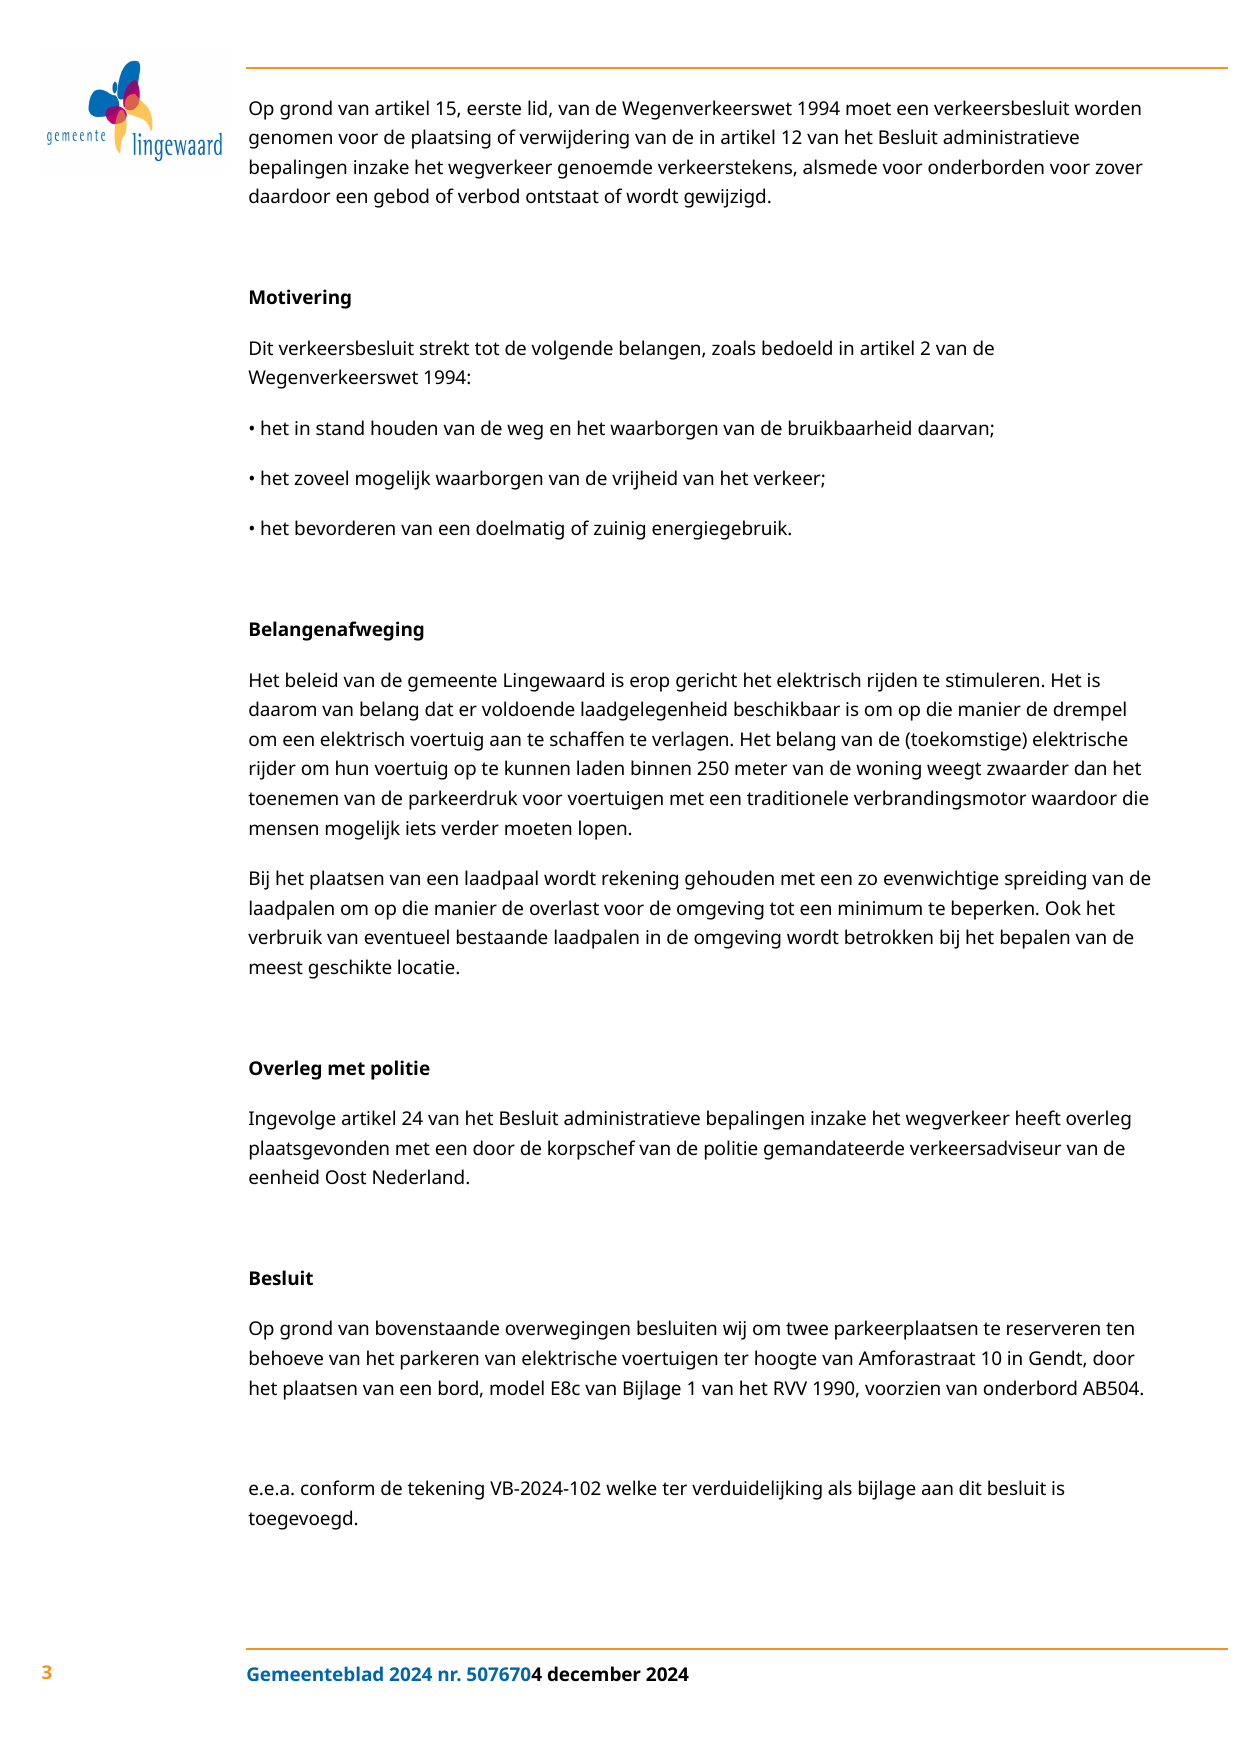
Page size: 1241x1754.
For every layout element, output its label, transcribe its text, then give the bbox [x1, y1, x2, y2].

text Het beleid van de gemeente Lingewaard is erop gericht het elektrisch rijden te stimuleren. Het is daarom van belang dat er voldoende laadgelegenheid beschikbaar is om op die manier de drempel om een elektrisch voertuig aan te schaffen te verlagen. Het belang van de (toekomstige) elektrische rijder om hun voertuig op te kunnen laden binnen 250 meter van de woning weegt zwaarder dan het toenemen van de parkeerdruk voor voertuigen met een traditionele verbrandingsmotor waardoor die mensen mogelijk iets verder moeten lopen. [248, 667, 1152, 841]
text • het zoveel mogelijk waarborgen van de vrijheid van het verkeer; [248, 465, 1152, 491]
text • het bevorderen van een doelmatig of zuinig energiegebruik. [248, 516, 1152, 541]
text e.e.a. conform de tekening VB-2024-102 welke ter verduidelijking als bijlage aan dit besluit is toegevoegd. [248, 1476, 1152, 1531]
text Op grond van artikel 15, eerste lid, van de Wegenverkeerswet 1994 moet een verkeersbesluit worden genomen voor de plaatsing of verwijdering van de in artikel 12 van het Besluit administratieve bepalingen inzake het wegverkeer genoemde verkeerstekens, alsmede voor onderborden voor zover daardoor een gebod of verbod ontstaat of wordt gewijzigd. [248, 95, 1152, 209]
text Op grond van bovenstaande overwegingen besluiten wij om twee parkeerplaatsen te reserveren ten behoeve van het parkeren van elektrische voertuigen ter hoogte van Amforastraat 10 in Gendt, door het plaatsen van een bord, model E8c van Bijlage 1 van het RVV 1990, voorzien van onderbord AB504. [248, 1316, 1152, 1401]
text • het in stand houden van de weg en het waarborgen van de bruikbaarheid daarvan; [248, 415, 1152, 441]
picture [41, 47, 231, 172]
text Besluit [248, 1265, 1152, 1291]
text Ingevolge artikel 24 van het Besluit administratieve bepalingen inzake het wegverkeer heeft overleg plaatsgevonden met een door de korpschef van de politie gemandateerde verkeersadviseur van de eenheid Oost Nederland. [248, 1105, 1152, 1190]
text Dit verkeersbesluit strekt tot de volgende belangen, zoals bedoeld in artikel 2 van de Wegenverkeerswet 1994: [248, 335, 1152, 390]
text Belangenafweging [248, 616, 1152, 642]
text Motivering [248, 284, 1152, 310]
text Bij het plaatsen van een laadpaal wordt rekening gehouden met een zo evenwichtige spreiding van de laadpalen om op die manier de overlast voor de omgeving tot een minimum te beperken. Ook het verbruik van eventueel bestaande laadpalen in de omgeving wordt betrokken bij het bepalen van de meest geschikte locatie. [248, 865, 1152, 980]
text Overleg met politie [248, 1055, 1152, 1081]
